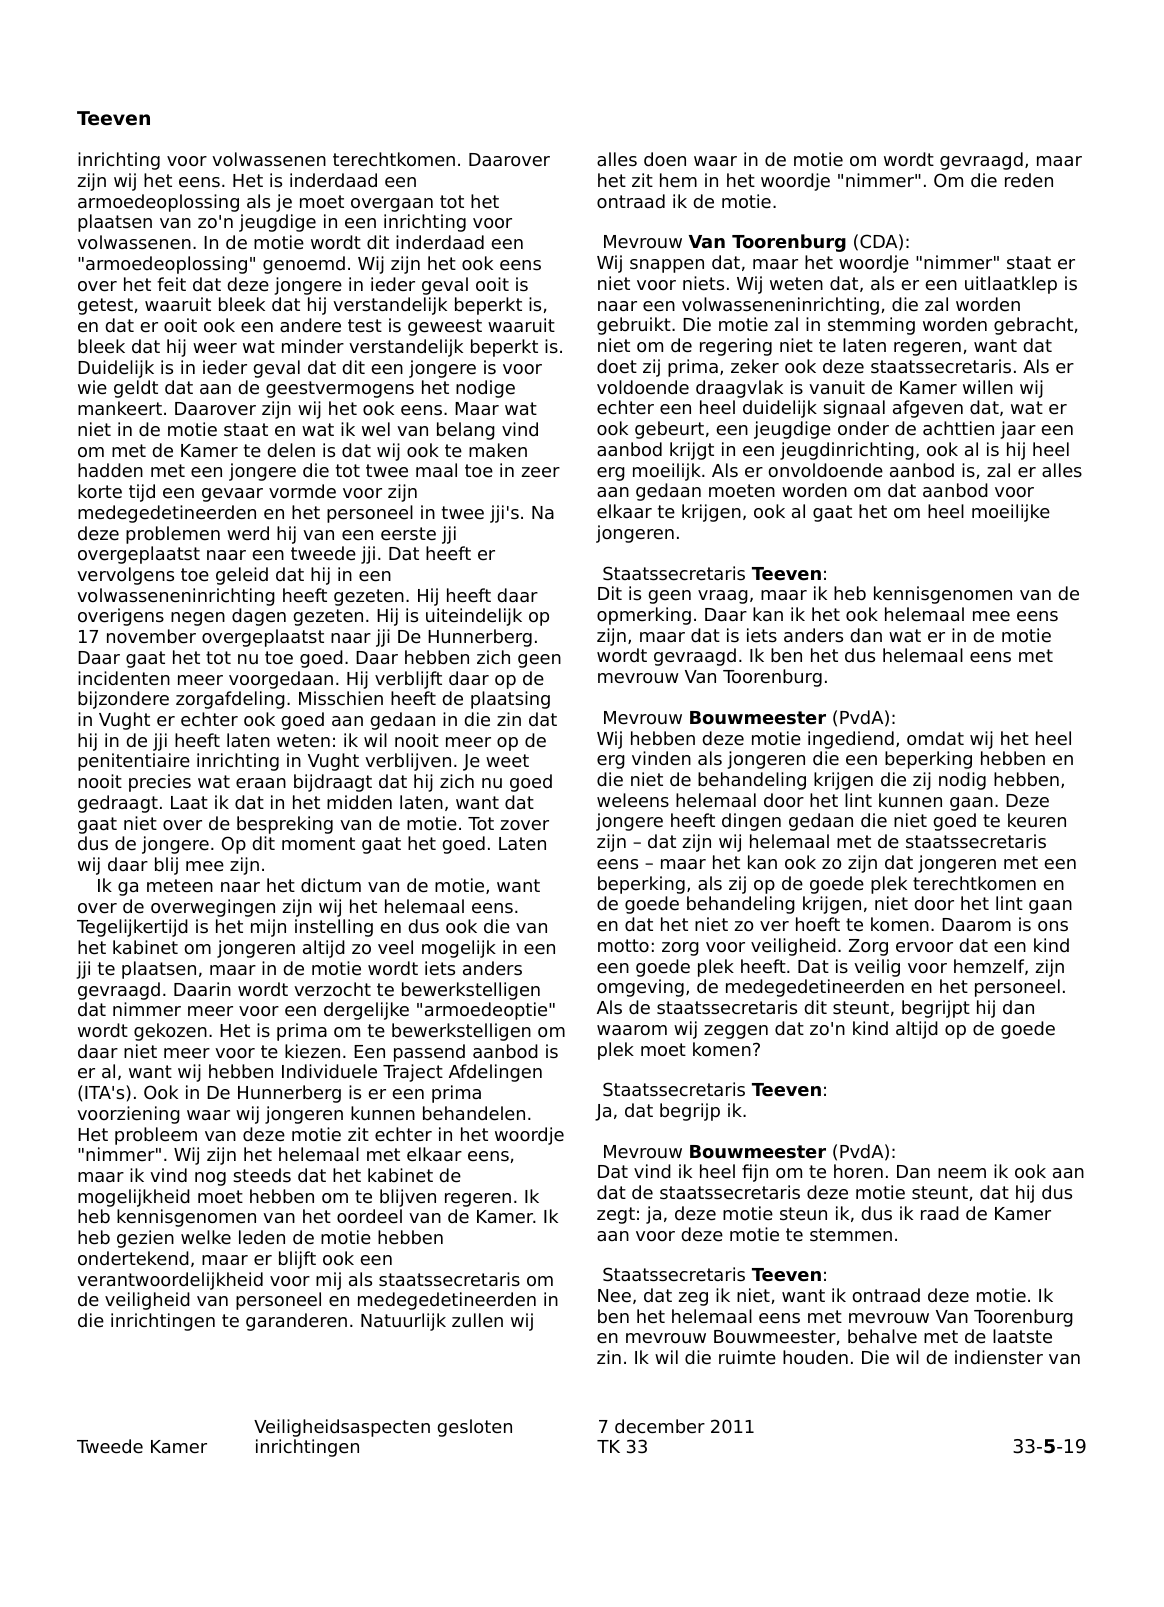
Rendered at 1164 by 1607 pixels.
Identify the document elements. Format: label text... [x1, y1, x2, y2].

text Staatssecretaris Teeven: [596, 1265, 1087, 1286]
text Wij snappen dat, maar het woordje "nimmer" staat er niet voor niets. Wij weten dat, als er een uitlaatklep is naar een volwasseneninrichting, die zal worden gebruikt. Die motie zal in stemming worden gebracht, niet om de regering niet te laten regeren, want dat doet zij prima, zeker ook deze staatssecretaris. Als er voldoende draagvlak is vanuit de Kamer willen wij echter een heel duidelijk signaal afgeven dat, wat er ook gebeurt, een jeugdige onder de achttien jaar een aanbod krijgt in een jeugdinrichting, ook al is hij heel erg moeilijk. Als er onvoldoende aanbod is, zal er alles aan gedaan moeten worden om dat aanbod voor elkaar te krijgen, ook al gaat het om heel moeilijke jongeren. [596, 253, 1087, 543]
text Mevrouw Van Toorenburg (CDA): [596, 232, 1087, 253]
text Mevrouw Bouwmeester (PvdA): [596, 1142, 1087, 1162]
text alles doen waar in de motie om wordt gevraagd, maar het zit hem in het woordje "nimmer". Om die reden ontraad ik de motie. [596, 150, 1087, 212]
text Wij hebben deze motie ingediend, omdat wij het heel erg vinden als jongeren die een beperking hebben en die niet de behandeling krijgen die zij nodig hebben, weleens helemaal door het lint kunnen gaan. Deze jongere heeft dingen gedaan die niet goed te keuren zijn – dat zijn wij helemaal met de staatssecretaris eens – maar het kan ook zo zijn dat jongeren met een beperking, als zij op de goede plek terechtkomen en de goede behandeling krijgen, niet door het lint gaan en dat het niet zo ver hoeft te komen. Daarom is ons motto: zorg voor veiligheid. Zorg ervoor dat een kind een goede plek heeft. Dat is veilig voor hemzelf, zijn omgeving, de medegedetineerden en het personeel. Als de staatssecretaris dit steunt, begrijpt hij dan waarom wij zeggen dat zo'n kind altijd op de goede plek moet komen? [596, 728, 1087, 1060]
text Staatssecretaris Teeven: [596, 563, 1087, 584]
text Ik ga meteen naar het dictum van de motie, want over de overwegingen zijn wij het helemaal eens. Tegelijkertijd is het mijn instelling en dus ook die van het kabinet om jongeren altijd zo veel mogelijk in een jji te plaatsen, maar in de motie wordt iets anders gevraagd. Daarin wordt verzocht te bewerkstelligen dat nimmer meer voor een dergelijke "armoedeoptie" wordt gekozen. Het is prima om te bewerkstelligen om daar niet meer voor te kiezen. Een passend aanbod is er al, want wij hebben Individuele Traject Afdelingen (ITA's). Ook in De Hunnerberg is er een prima voorziening waar wij jongeren kunnen behandelen. Het probleem van deze motie zit echter in het woordje "nimmer". Wij zijn het helemaal met elkaar eens, maar ik vind nog steeds dat het kabinet de mogelijkheid moet hebben om te blijven regeren. Ik heb kennisgenomen van het oordeel van de Kamer. Ik heb gezien welke leden de motie hebben ondertekend, maar er blijft ook een verantwoordelijkheid voor mij als staatssecretaris om de veiligheid van personeel en medegedetineerden in die inrichtingen te garanderen. Natuurlijk zullen wij [77, 876, 567, 1332]
text inrichting voor volwassenen terechtkomen. Daarover zijn wij het eens. Het is inderdaad een armoedeoplossing als je moet overgaan tot het plaatsen van zo'n jeugdige in een inrichting voor volwassenen. In de motie wordt dit inderdaad een "armoedeoplossing" genoemd. Wij zijn het ook eens over het feit dat deze jongere in ieder geval ooit is getest, waaruit bleek dat hij verstandelijk beperkt is, en dat er ooit ook een andere test is geweest waaruit bleek dat hij weer wat minder verstandelijk beperkt is. Duidelijk is in ieder geval dat dit een jongere is voor wie geldt dat aan de geestvermogens het nodige mankeert. Daarover zijn wij het ook eens. Maar wat niet in de motie staat en wat ik wel van belang vind om met de Kamer te delen is dat wij ook te maken hadden met een jongere die tot twee maal toe in zeer korte tijd een gevaar vormde voor zijn medegedetineerden en het personeel in twee jji's. Na deze problemen werd hij van een eerste jji overgeplaatst naar een tweede jji. Dat heeft er vervolgens toe geleid dat hij in een volwasseneninrichting heeft gezeten. Hij heeft daar overigens negen dagen gezeten. Hij is uiteindelijk op 17 november overgeplaatst naar jji De Hunnerberg. Daar gaat het tot nu toe goed. Daar hebben zich geen incidenten meer voorgedaan. Hij verblijft daar op de bijzondere zorgafdeling. Misschien heeft de plaatsing in Vught er echter ook goed aan gedaan in die zin dat hij in de jji heeft laten weten: ik wil nooit meer op de penitentiaire inrichting in Vught verblijven. Je weet nooit precies wat eraan bijdraagt dat hij zich nu goed gedraagt. Laat ik dat in het midden laten, want dat gaat niet over de bespreking van de motie. Tot zover dus de jongere. Op dit moment gaat het goed. Laten wij daar blij mee zijn. [77, 150, 567, 876]
text Mevrouw Bouwmeester (PvdA): [596, 708, 1087, 728]
text Nee, dat zeg ik niet, want ik ontraad deze motie. Ik ben het helemaal eens met mevrouw Van Toorenburg en mevrouw Bouwmeester, behalve met de laatste zin. Ik wil die ruimte houden. Die wil de indienster van [596, 1286, 1087, 1369]
text Dat vind ik heel fijn om te horen. Dan neem ik ook aan dat de staatssecretaris deze motie steunt, dat hij dus zegt: ja, deze motie steun ik, dus ik raad de Kamer aan voor deze motie te stemmen. [596, 1162, 1087, 1245]
text Staatssecretaris Teeven: [596, 1080, 1087, 1101]
text Dit is geen vraag, maar ik heb kennisgenomen van de opmerking. Daar kan ik het ook helemaal mee eens zijn, maar dat is iets anders dan wat er in de motie wordt gevraagd. Ik ben het dus helemaal eens met mevrouw Van Toorenburg. [596, 584, 1087, 688]
text Ja, dat begrijp ik. [596, 1101, 1087, 1122]
